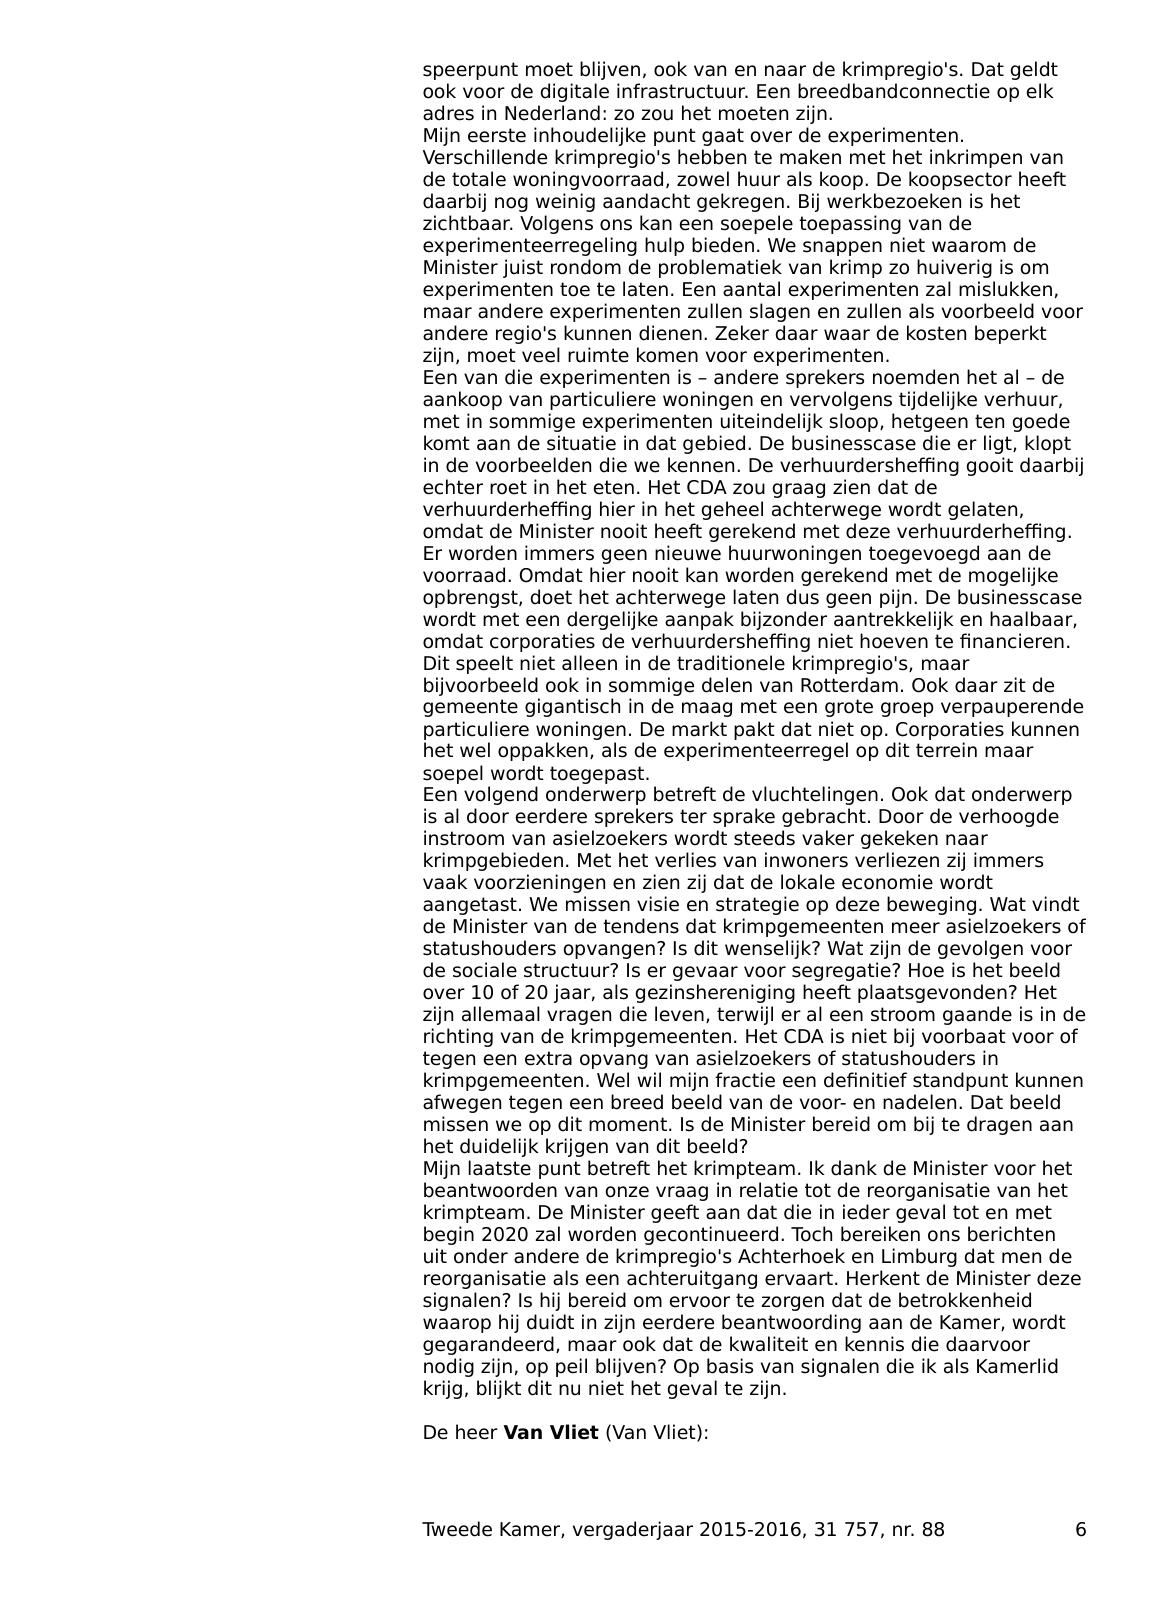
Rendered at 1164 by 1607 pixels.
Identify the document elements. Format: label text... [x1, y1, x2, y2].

text De heer Van Vliet (Van Vliet): [422, 1422, 1087, 1444]
text Een volgend onderwerp betreft de vluchtelingen. Ook dat onderwerp is al door eerdere sprekers ter sprake gebracht. Door de verhoogde instroom van asielzoekers wordt steeds vaker gekeken naar krimpgebieden. Met het verlies van inwoners verliezen zij immers vaak voorzieningen en zien zij dat de lokale economie wordt aangetast. We missen visie en strategie op deze beweging. Wat vindt de Minister van de tendens dat krimpgemeenten meer asielzoekers of statushouders opvangen? Is dit wenselijk? Wat zijn de gevolgen voor de sociale structuur? Is er gevaar voor segregatie? Hoe is het beeld over 10 of 20 jaar, als gezinshereniging heeft plaatsgevonden? Het zijn allemaal vragen die leven, terwijl er al een stroom gaande is in de richting van de krimpgemeenten. Het CDA is niet bij voorbaat voor of tegen een extra opvang van asielzoekers of statushouders in krimpgemeenten. Wel wil mijn fractie een definitief standpunt kunnen afwegen tegen een breed beeld van de voor- en nadelen. Dat beeld missen we op dit moment. Is de Minister bereid om bij te dragen aan het duidelijk krijgen van dit beeld? [422, 784, 1087, 1158]
text Een van die experimenten is – andere sprekers noemden het al – de aankoop van particuliere woningen en vervolgens tijdelijke verhuur, met in sommige experimenten uiteindelijk sloop, hetgeen ten goede komt aan de situatie in dat gebied. De businesscase die er ligt, klopt in de voorbeelden die we kennen. De verhuurdersheffing gooit daarbij echter roet in het eten. Het CDA zou graag zien dat de verhuurderheffing hier in het geheel achterwege wordt gelaten, omdat de Minister nooit heeft gerekend met deze verhuurderheffing. Er worden immers geen nieuwe huurwoningen toegevoegd aan de voorraad. Omdat hier nooit kan worden gerekend met de mogelijke opbrengst, doet het achterwege laten dus geen pijn. De businesscase wordt met een dergelijke aanpak bijzonder aantrekkelijk en haalbaar, omdat corporaties de verhuurdersheffing niet hoeven te financieren. Dit speelt niet alleen in de traditionele krimpregio's, maar bijvoorbeeld ook in sommige delen van Rotterdam. Ook daar zit de gemeente gigantisch in de maag met een grote groep verpauperende particuliere woningen. De markt pakt dat niet op. Corporaties kunnen het wel oppakken, als de experimenteerregel op dit terrein maar soepel wordt toegepast. [422, 367, 1087, 784]
text Mijn laatste punt betreft het krimpteam. Ik dank de Minister voor het beantwoorden van onze vraag in relatie tot de reorganisatie van het krimpteam. De Minister geeft aan dat die in ieder geval tot en met begin 2020 zal worden gecontinueerd. Toch bereiken ons berichten uit onder andere de krimpregio's Achterhoek en Limburg dat men de reorganisatie als een achteruitgang ervaart. Herkent de Minister deze signalen? Is hij bereid om ervoor te zorgen dat de betrokkenheid waarop hij duidt in zijn eerdere beantwoording aan de Kamer, wordt gegarandeerd, maar ook dat de kwaliteit en kennis die daarvoor nodig zijn, op peil blijven? Op basis van signalen die ik als Kamerlid krijg, blijkt dit nu niet het geval te zijn. [422, 1158, 1087, 1400]
text Mijn eerste inhoudelijke punt gaat over de experimenten. Verschillende krimpregio's hebben te maken met het inkrimpen van de totale woningvoorraad, zowel huur als koop. De koopsector heeft daarbij nog weinig aandacht gekregen. Bij werkbezoeken is het zichtbaar. Volgens ons kan een soepele toepassing van de experimenteerregeling hulp bieden. We snappen niet waarom de Minister juist rondom de problematiek van krimp zo huiverig is om experimenten toe te laten. Een aantal experimenten zal mislukken, maar andere experimenten zullen slagen en zullen als voorbeeld voor andere regio's kunnen dienen. Zeker daar waar de kosten beperkt zijn, moet veel ruimte komen voor experimenten. [422, 125, 1087, 367]
text speerpunt moet blijven, ook van en naar de krimpregio's. Dat geldt ook voor de digitale infrastructuur. Een breedbandconnectie op elk adres in Nederland: zo zou het moeten zijn. [422, 59, 1087, 125]
